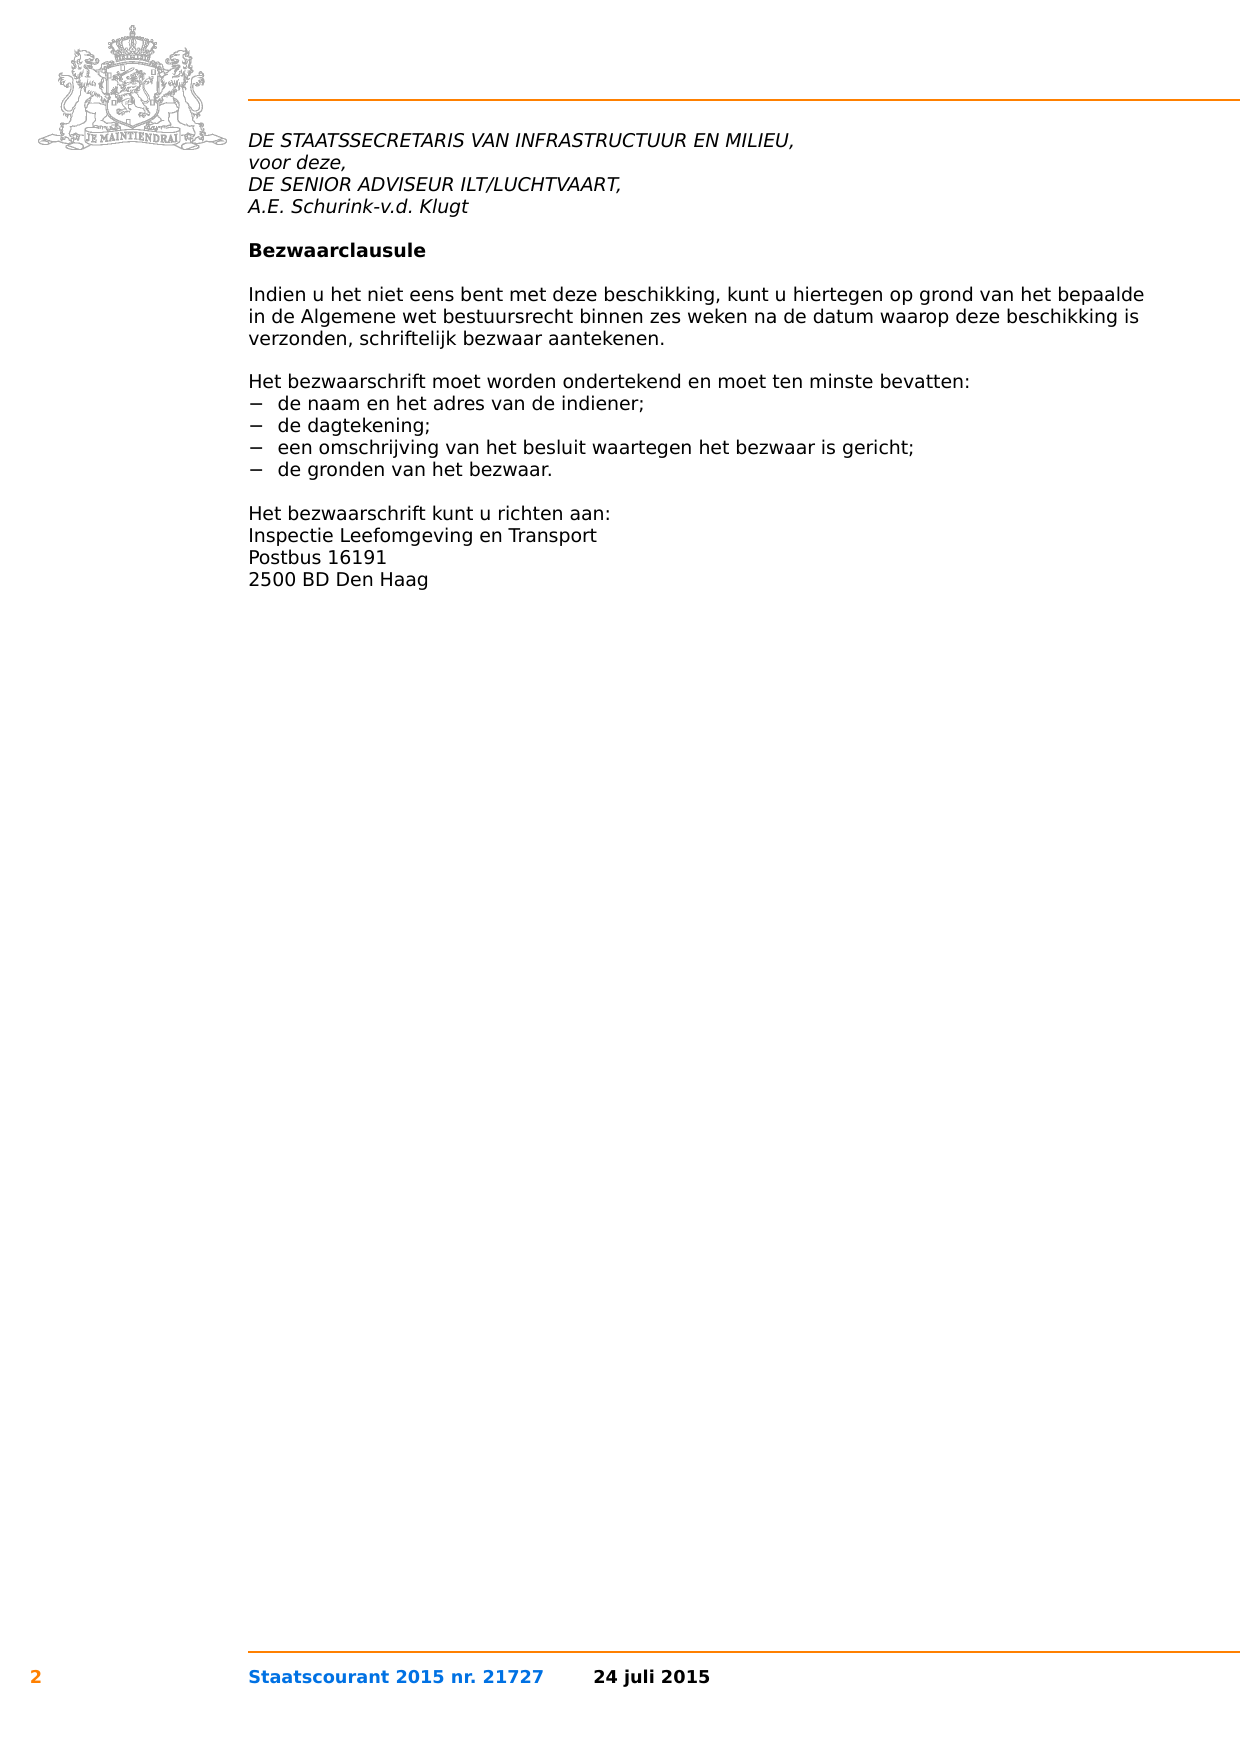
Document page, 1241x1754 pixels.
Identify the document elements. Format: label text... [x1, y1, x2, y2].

text DE STAATSSECRETARIS VAN INFRASTRUCTUUR EN MILIEU, voor deze, DE SENIOR ADVISEUR ILT/LUCHTVAART, A.E. Schurink-v.d. Klugt [248, 130, 1163, 218]
text Bezwaarclausule [248, 240, 1163, 262]
text Inspectie Leefomgeving en Transport [248, 525, 1163, 547]
text 2500 BD Den Haag [248, 569, 1163, 591]
text Het bezwaarschrift moet worden ondertekend en moet ten minste bevatten: [248, 371, 1163, 393]
text − de gronden van het bezwaar. [248, 459, 1163, 481]
text − een omschrijving van het besluit waartegen het bezwaar is gericht; [248, 437, 1163, 459]
picture [38, 25, 227, 150]
text Postbus 16191 [248, 547, 1163, 569]
text − de dagtekening; [248, 415, 1163, 437]
text Het bezwaarschrift kunt u richten aan: [248, 503, 1163, 525]
text Indien u het niet eens bent met deze beschikking, kunt u hiertegen op grond van het bepaalde in de Algemene wet bestuursrecht binnen zes weken na de datum waarop deze beschikking is verzonden, schriftelijk bezwaar aantekenen. [248, 283, 1163, 349]
text − de naam en het adres van de indiener; [248, 393, 1163, 415]
